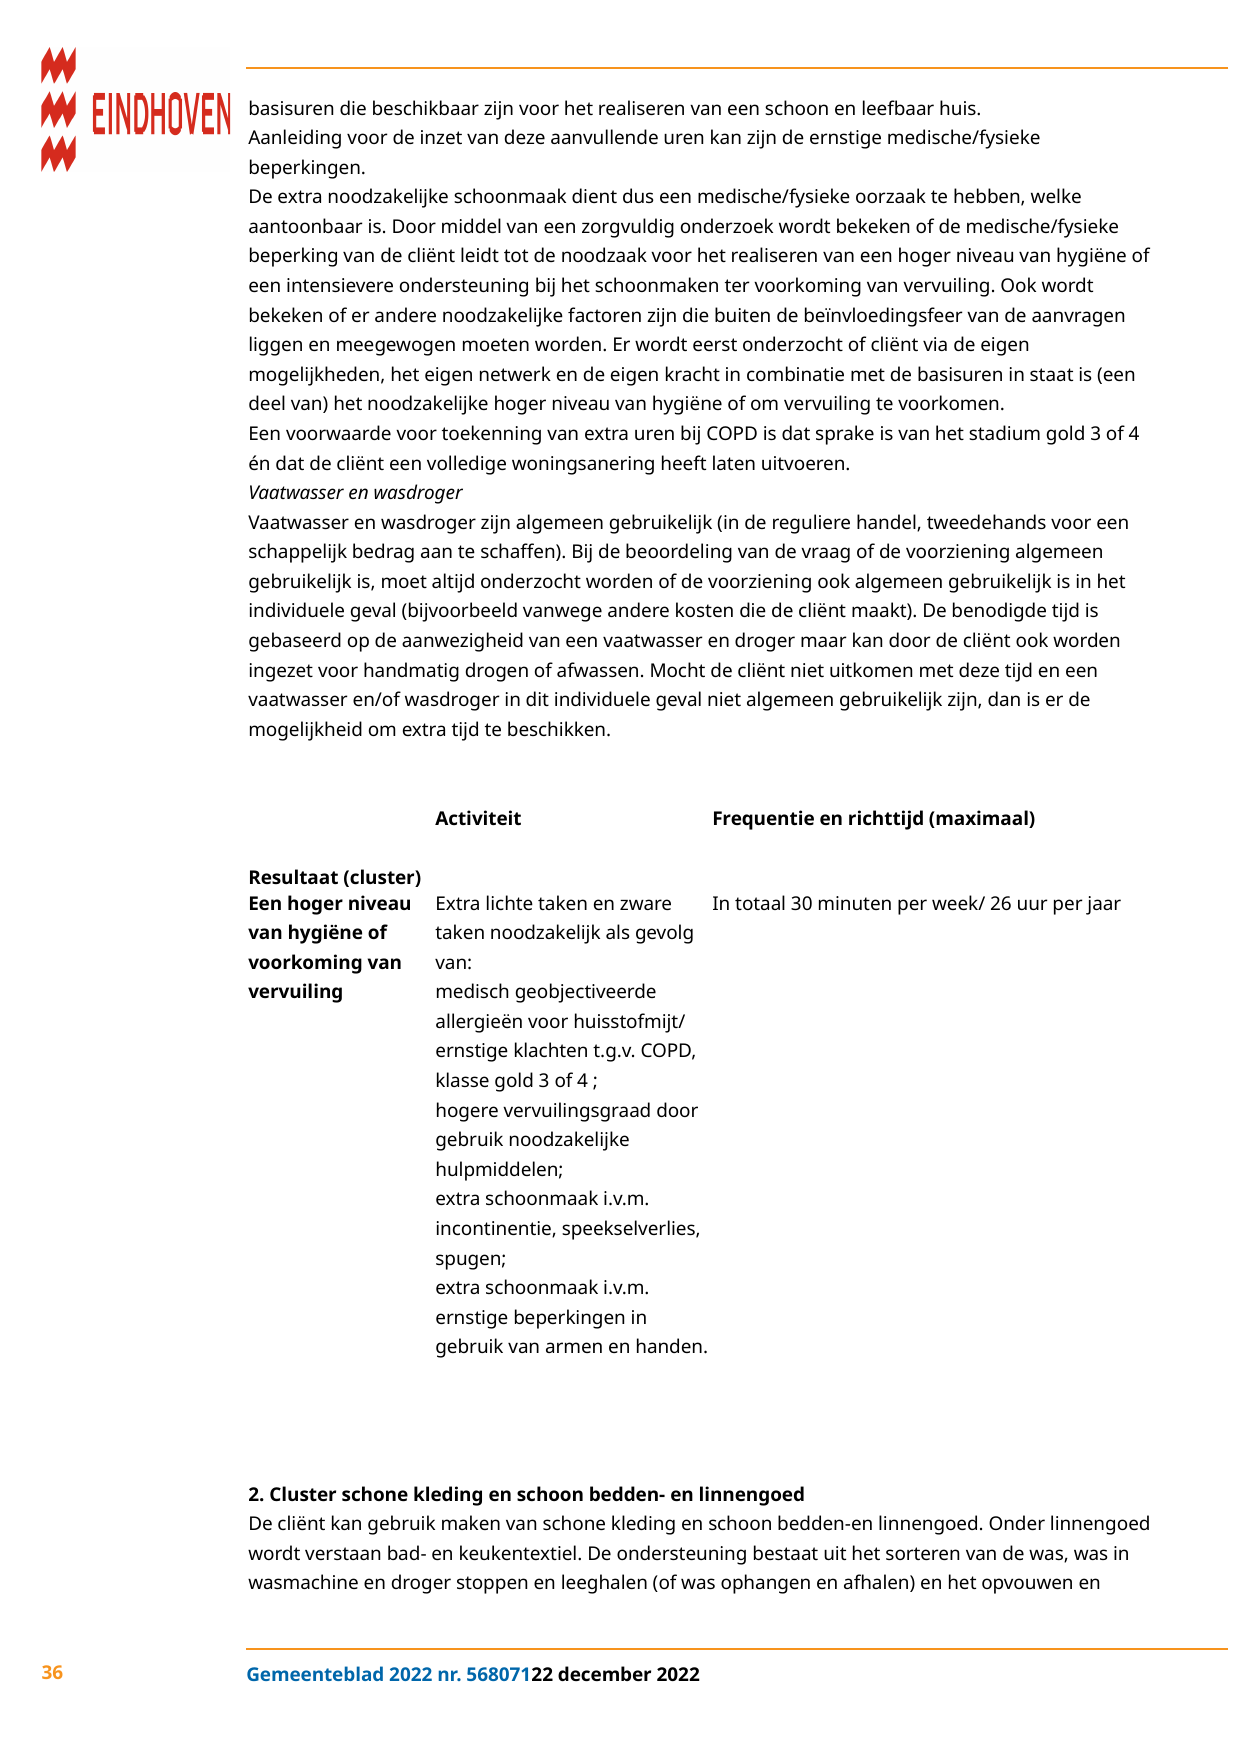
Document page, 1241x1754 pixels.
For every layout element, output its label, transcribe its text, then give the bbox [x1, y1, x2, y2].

text De cliënt kan gebruik maken van schone kleding en schoon bedden-en linnengoed. Onder linnengoed wordt verstaan bad- en keukentextiel. De ondersteuning bestaat uit het sorteren van de was, was in wasmachine en droger stoppen en leeghalen (of was ophangen en afhalen) en het opvouwen en [248, 1510, 1152, 1595]
table_cell In totaal 30 minuten per week/ 26 uur per jaar [712, 890, 1152, 1448]
text 2. Cluster schone kleding en schoon bedden- en linnengoed [248, 1481, 1152, 1507]
text Vaatwasser en wasdroger zijn algemeen gebruikelijk (in de reguliere handel, tweedehands voor een schappelijk bedrag aan te schaffen). Bij de beoordeling van de vraag of de voorziening algemeen gebruikelijk is, moet altijd onderzocht worden of de voorziening ook algemeen gebruikelijk is in het individuele geval (bijvoorbeeld vanwege andere kosten die de cliënt maakt). De benodigde tijd is gebaseerd op de aanwezigheid van een vaatwasser en droger maar kan door de cliënt ook worden ingezet voor handmatig drogen of afwassen. Mocht de cliënt niet uitkomen met deze tijd en een vaatwasser en/of wasdroger in dit individuele geval niet algemeen gebruikelijk zijn, dan is er de mogelijkheid om extra tijd te beschikken. [248, 509, 1152, 742]
text Aanleiding voor de inzet van deze aanvullende uren kan zijn de ernstige medische/fysieke beperkingen. [248, 124, 1152, 180]
picture [41, 47, 231, 172]
text Een voorwaarde voor toekenning van extra uren bij COPD is dat sprake is van het stadium gold 3 of 4 én dat de cliënt een volledige woningsanering heeft laten uitvoeren. [248, 420, 1152, 476]
table_header Resultaat (cluster) [248, 775, 435, 890]
text Vaatwasser en wasdroger [248, 479, 1152, 505]
text basisuren die beschikbaar zijn voor het realiseren van een schoon en leefbaar huis. [248, 95, 1152, 121]
text De extra noodzakelijke schoonmaak dient dus een medische/fysieke oorzaak te hebben, welke aantoonbaar is. Door middel van een zorgvuldig onderzoek wordt bekeken of de medische/fysieke beperking van de cliënt leidt tot de noodzaak voor het realiseren van een hoger niveau van hygiëne of een intensievere ondersteuning bij het schoonmaken ter voorkoming van vervuiling. Ook wordt bekeken of er andere noodzakelijke factoren zijn die buiten de beïnvloedingsfeer van de aanvragen liggen en meegewogen moeten worden. Er wordt eerst onderzocht of cliënt via de eigen mogelijkheden, het eigen netwerk en de eigen kracht in combinatie met de basisuren in staat is (een deel van) het noodzakelijke hoger niveau van hygiëne of om vervuiling te voorkomen. [248, 183, 1152, 416]
table_header Frequentie en richttijd (maximaal) [712, 775, 1152, 890]
table_cell Een hoger niveau van hygiëne of voorkoming van vervuiling [248, 890, 435, 1448]
table_cell Extra lichte taken en zware taken noodzakelijk als gevolg van: medisch geobjectiveerde allergieën voor huisstofmijt/ ernstige klachten t.g.v. COPD, klasse gold 3 of 4 ; hogere vervuilingsgraad door gebruik noodzakelijke hulpmiddelen; extra schoonmaak i.v.m. incontinentie, speekselverlies, spugen; extra schoonmaak i.v.m. ernstige beperkingen in gebruik van armen en handen. [435, 890, 712, 1448]
table_header Activiteit [435, 775, 712, 890]
